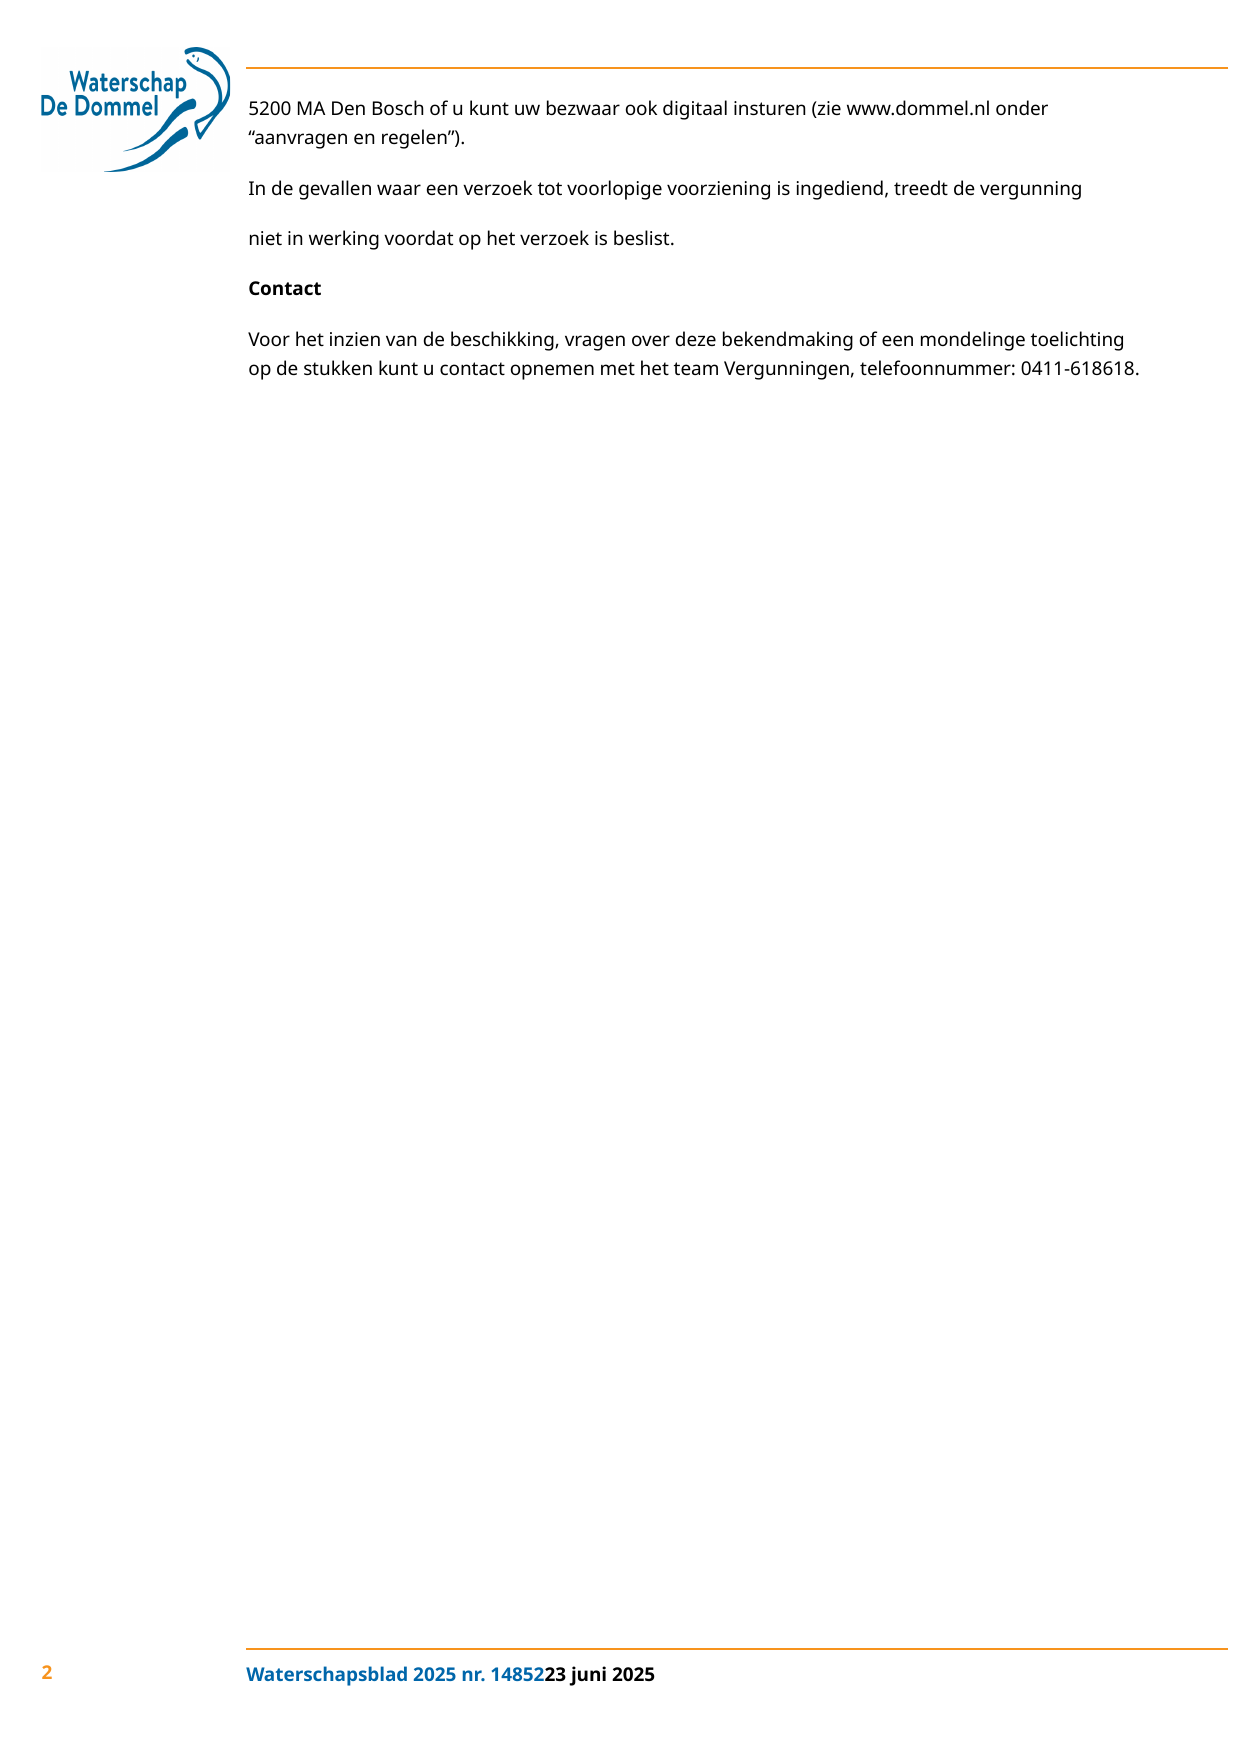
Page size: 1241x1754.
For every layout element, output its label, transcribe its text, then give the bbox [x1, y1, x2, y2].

text Contact [248, 276, 1152, 301]
picture [41, 47, 231, 172]
text In de gevallen waar een verzoek tot voorlopige voorziening is ingediend, treedt de vergunning [248, 175, 1152, 201]
text Voor het inzien van de beschikking, vragen over deze bekendmaking of een mondelinge toelichting op de stukken kunt u contact opnemen met het team Vergunningen, telefoonnummer: 0411-618618. [248, 326, 1152, 381]
picture [45, 99, 51, 111]
text niet in werking voordat op het verzoek is beslist. [248, 225, 1152, 251]
picture [198, 118, 210, 131]
text 5200 MA Den Bosch of u kunt uw bezwaar ook digitaal insturen (zie www.dommel.nl onder “aanvragen en regelen”). [248, 95, 1152, 150]
picture [204, 47, 231, 76]
